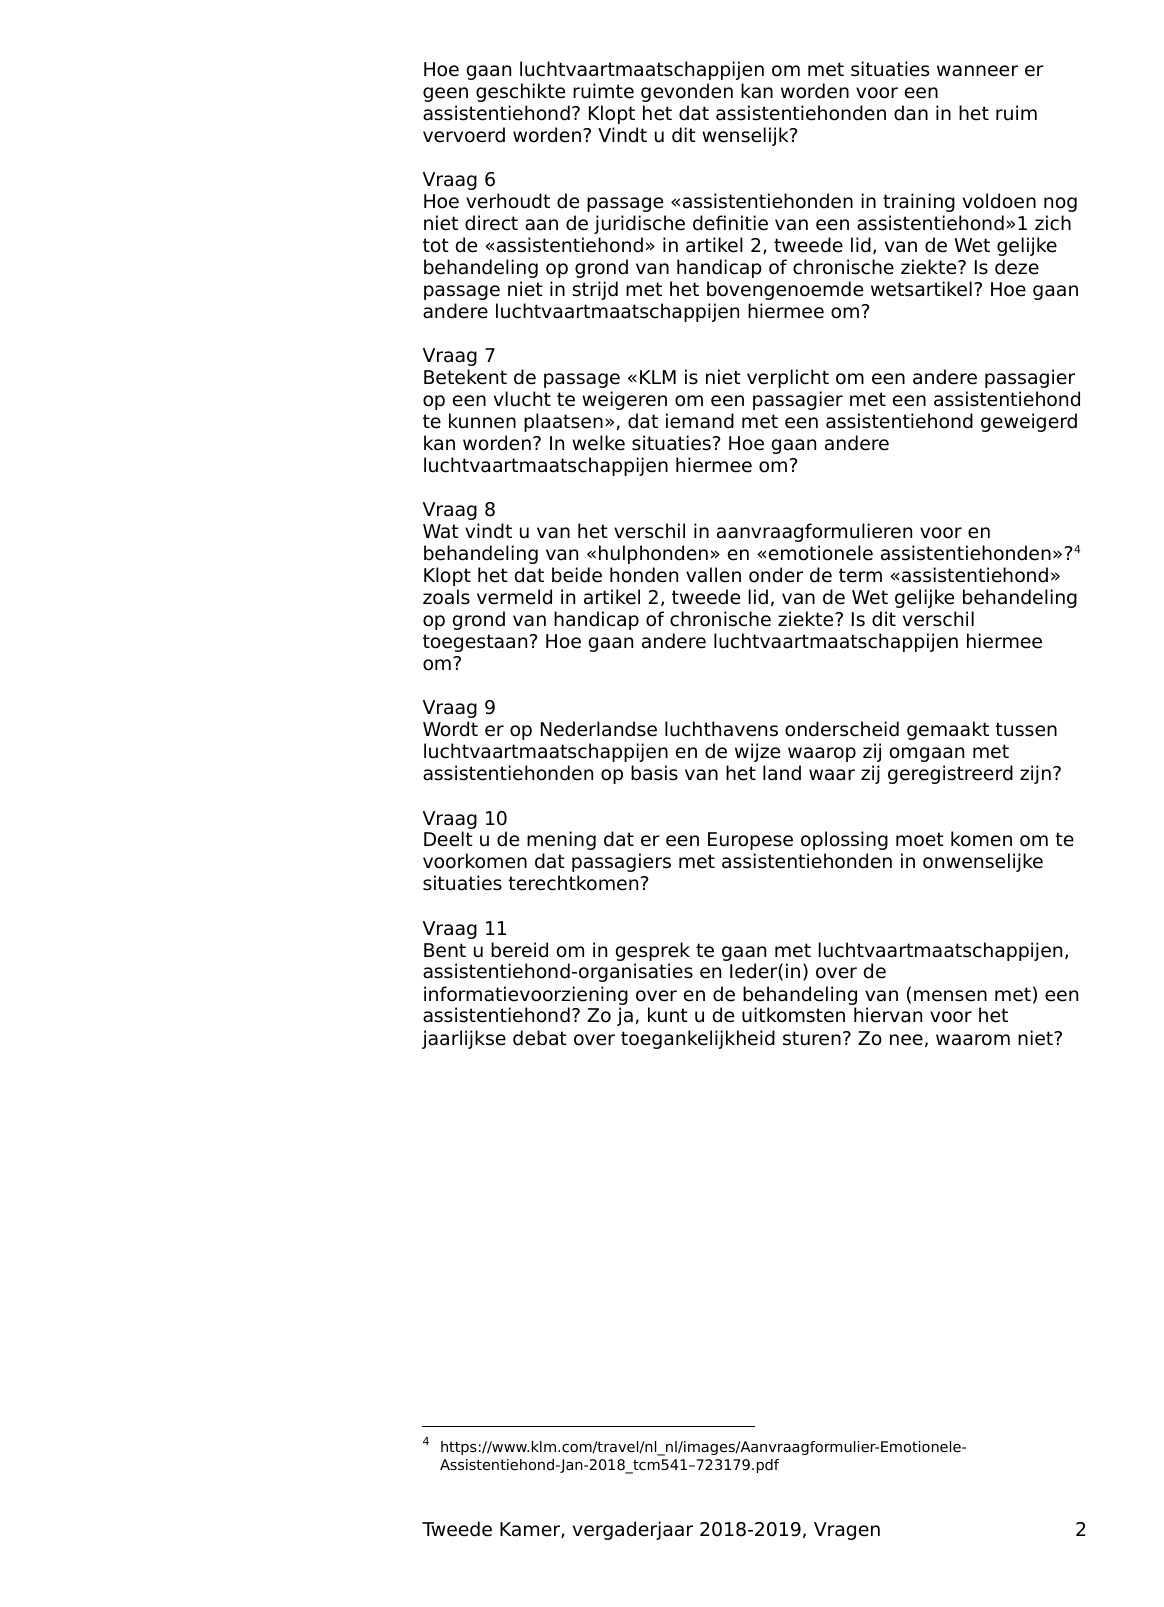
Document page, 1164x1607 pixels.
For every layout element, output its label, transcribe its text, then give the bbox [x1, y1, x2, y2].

text Vraag 7 [422, 345, 1087, 367]
text Vraag 11 [422, 917, 1087, 939]
text Hoe verhoudt de passage «assistentiehonden in training voldoen nog niet direct aan de juridische definitie van een assistentiehond»1 zich tot de «assistentiehond» in artikel 2, tweede lid, van de Wet gelijke behandeling op grond van handicap of chronische ziekte? Is deze passage niet in strijd met het bovengenoemde wetsartikel? Hoe gaan andere luchtvaartmaatschappijen hiermee om? [422, 191, 1087, 323]
text Vraag 9 [422, 697, 1087, 719]
text Vraag 10 [422, 807, 1087, 829]
text Hoe gaan luchtvaartmaatschappijen om met situaties wanneer er geen geschikte ruimte gevonden kan worden voor een assistentiehond? Klopt het dat assistentiehonden dan in het ruim vervoerd worden? Vindt u dit wenselijk? [422, 59, 1087, 147]
text Wat vindt u van het verschil in aanvraagformulieren voor en behandeling van «hulphonden» en «emotionele assistentiehonden»? Klopt het dat beide honden vallen onder de term «assistentiehond» zoals vermeld in artikel 2, tweede lid, van de Wet gelijke behandeling op grond van handicap of chronische ziekte? Is dit verschil toegestaan? Hoe gaan andere luchtvaartmaatschappijen hiermee om? [422, 521, 1087, 675]
text Deelt u de mening dat er een Europese oplossing moet komen om te voorkomen dat passagiers met assistentiehonden in onwenselijke situaties terechtkomen? [422, 829, 1087, 895]
text Wordt er op Nederlandse luchthavens onderscheid gemaakt tussen luchtvaartmaatschappijen en de wijze waarop zij omgaan met assistentiehonden op basis van het land waar zij geregistreerd zijn? [422, 719, 1087, 785]
text https://www.klm.com/travel/nl_nl/images/Aanvraagformulier-Emotionele-Assistentiehond-Jan-2018_tcm541–723179.pdf [422, 1435, 1087, 1474]
text Bent u bereid om in gesprek te gaan met luchtvaartmaatschappijen, assistentiehond-organisaties en Ieder(in) over de informatievoorziening over en de behandeling van (mensen met) een assistentiehond? Zo ja, kunt u de uitkomsten hiervan voor het jaarlijkse debat over toegankelijkheid sturen? Zo nee, waarom niet? [422, 939, 1087, 1049]
text Betekent de passage «KLM is niet verplicht om een andere passagier op een vlucht te weigeren om een passagier met een assistentiehond te kunnen plaatsen», dat iemand met een assistentiehond geweigerd kan worden? In welke situaties? Hoe gaan andere luchtvaartmaatschappijen hiermee om? [422, 367, 1087, 477]
text Vraag 6 [422, 169, 1087, 191]
text Vraag 8 [422, 499, 1087, 521]
